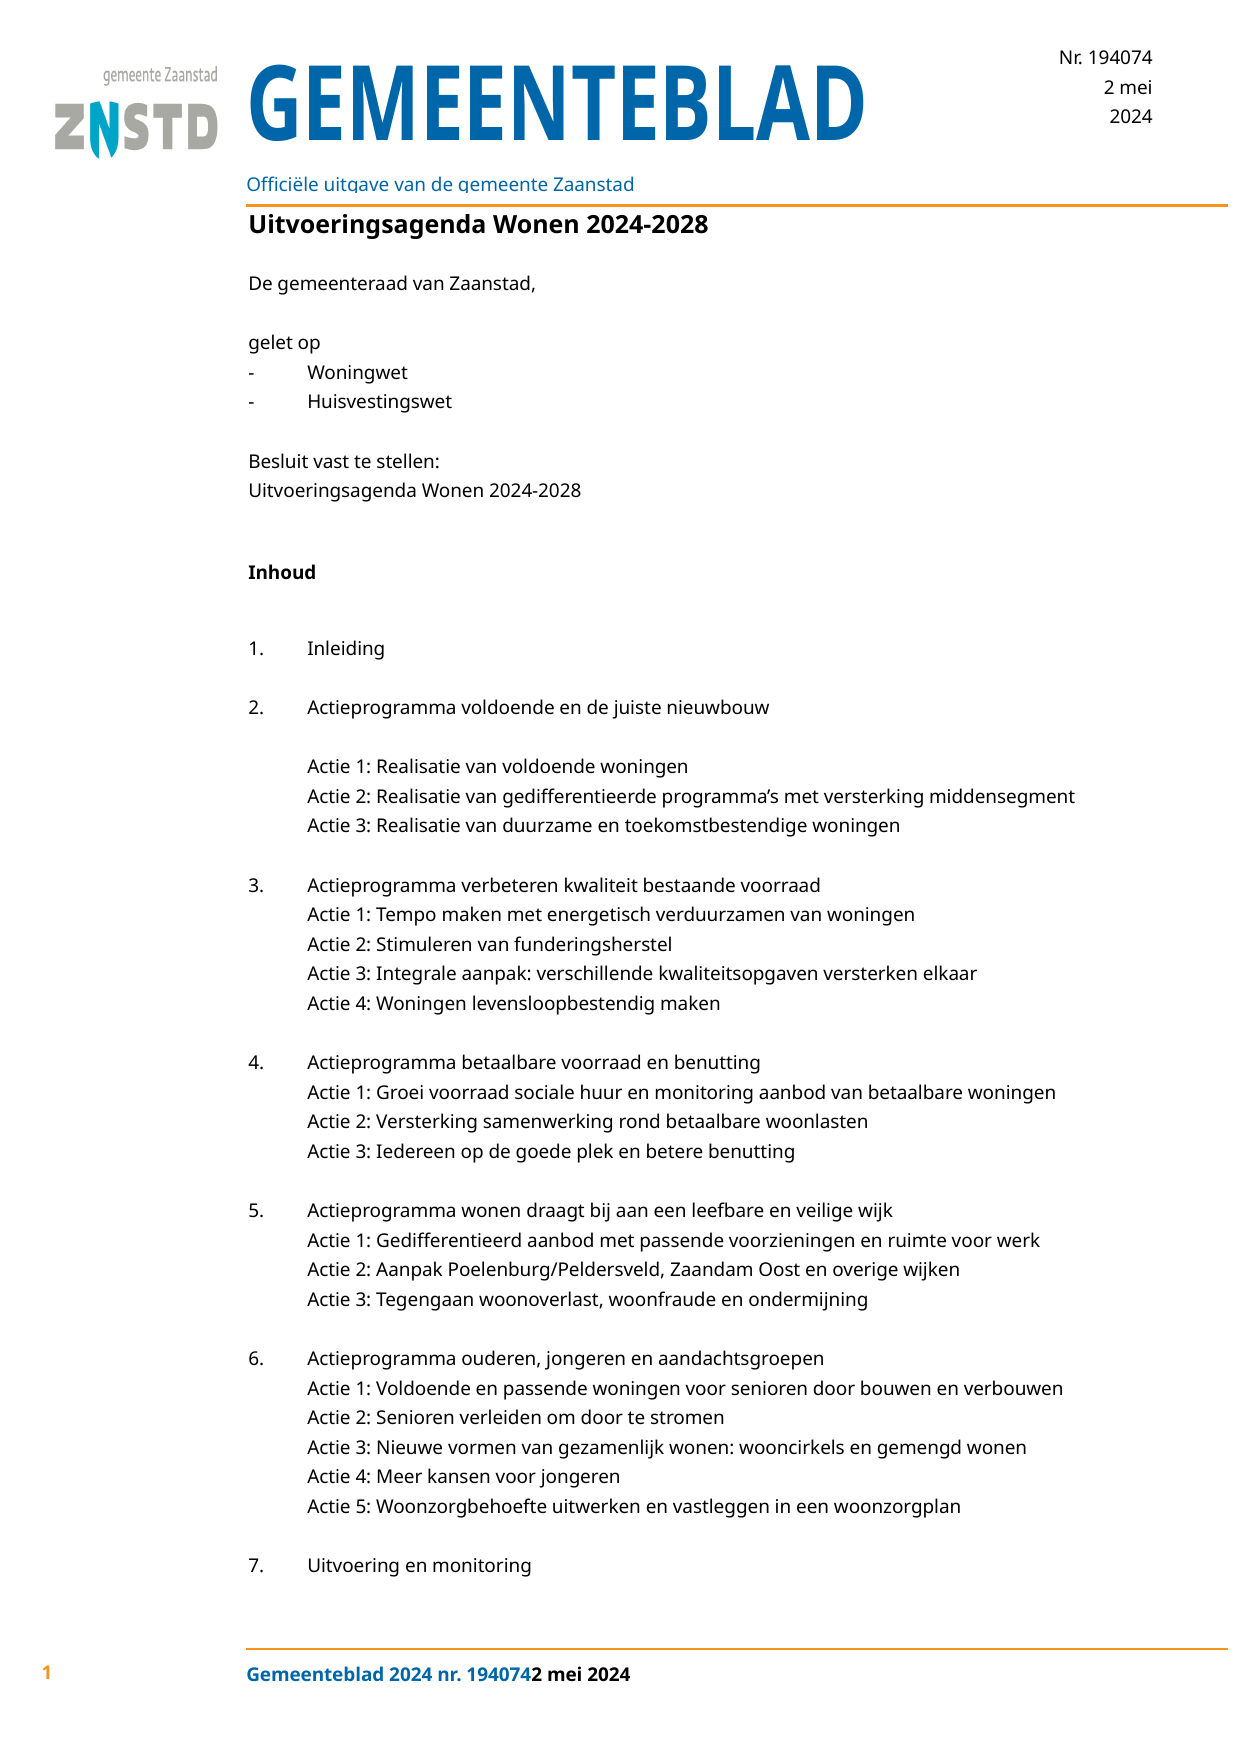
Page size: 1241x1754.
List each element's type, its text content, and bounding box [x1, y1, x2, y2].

list Uitvoering en monitoring [248, 1552, 1152, 1578]
list Actieprogramma wonen draagt bij aan een leefbare en veilige wijk [248, 1197, 1152, 1223]
list Actieprogramma verbeteren kwaliteit bestaande voorraad [248, 872, 1152, 897]
list Actie 3: Integrale aanpak: verschillende kwaliteitsopgaven versterken elkaar [248, 961, 1152, 986]
list Actie 4: Woningen levensloopbestendig maken [248, 990, 1152, 1016]
list Actie 1: Realisatie van voldoende woningen [248, 753, 1152, 779]
list Actie 4: Meer kansen voor jongeren [248, 1463, 1152, 1489]
list Actie 2: Stimuleren van funderingsherstel [248, 931, 1152, 957]
list Actie 2: Senioren verleiden om door te stromen [248, 1404, 1152, 1430]
list Actie 1: Gedifferentieerd aanbod met passende voorzieningen en ruimte voor werk [248, 1227, 1152, 1252]
list Inleiding [248, 635, 1152, 661]
text gelet op [248, 329, 1152, 355]
list Actie 2: Realisatie van gedifferentieerde programma’s met versterking middensegment [248, 783, 1152, 809]
list Actie 5: Woonzorgbehoefte uitwerken en vastleggen in een woonzorgplan [248, 1493, 1152, 1519]
list Huisvestingswet [248, 389, 1152, 414]
picture [41, 47, 231, 172]
list Woningwet [248, 359, 1152, 385]
list Actieprogramma betaalbare voorraad en benutting [248, 1049, 1152, 1075]
list Actie 3: Iedereen op de goede plek en betere benutting [248, 1138, 1152, 1164]
text Uitvoeringsagenda Wonen 2024-2028 [248, 477, 1152, 503]
list Actie 3: Nieuwe vormen van gezamenlijk wonen: wooncirkels en gemengd wonen [248, 1434, 1152, 1459]
list Actie 3: Tegengaan woonoverlast, woonfraude en ondermijning [248, 1286, 1152, 1312]
list Actie 1: Groei voorraad sociale huur en monitoring aanbod van betaalbare woningen [248, 1079, 1152, 1104]
list Actieprogramma ouderen, jongeren en aandachtsgroepen [248, 1345, 1152, 1371]
list Actie 1: Tempo maken met energetisch verduurzamen van woningen [248, 901, 1152, 927]
list Actie 3: Realisatie van duurzame en toekomstbestendige woningen [248, 813, 1152, 838]
list Actie 1: Voldoende en passende woningen voor senioren door bouwen en verbouwen [248, 1375, 1152, 1400]
list Actie 2: Aanpak Poelenburg/Peldersveld, Zaandam Oost en overige wijken [248, 1256, 1152, 1282]
text Inhoud [248, 557, 1152, 586]
list Actie 2: Versterking samenwerking rond betaalbare woonlasten [248, 1108, 1152, 1134]
list Actieprogramma voldoende en de juiste nieuwbouw [248, 694, 1152, 720]
text De gemeenteraad van Zaanstad, [248, 270, 1152, 296]
text Uitvoeringsagenda Wonen 2024-2028 [248, 207, 1152, 241]
text Besluit vast te stellen: [248, 448, 1152, 473]
